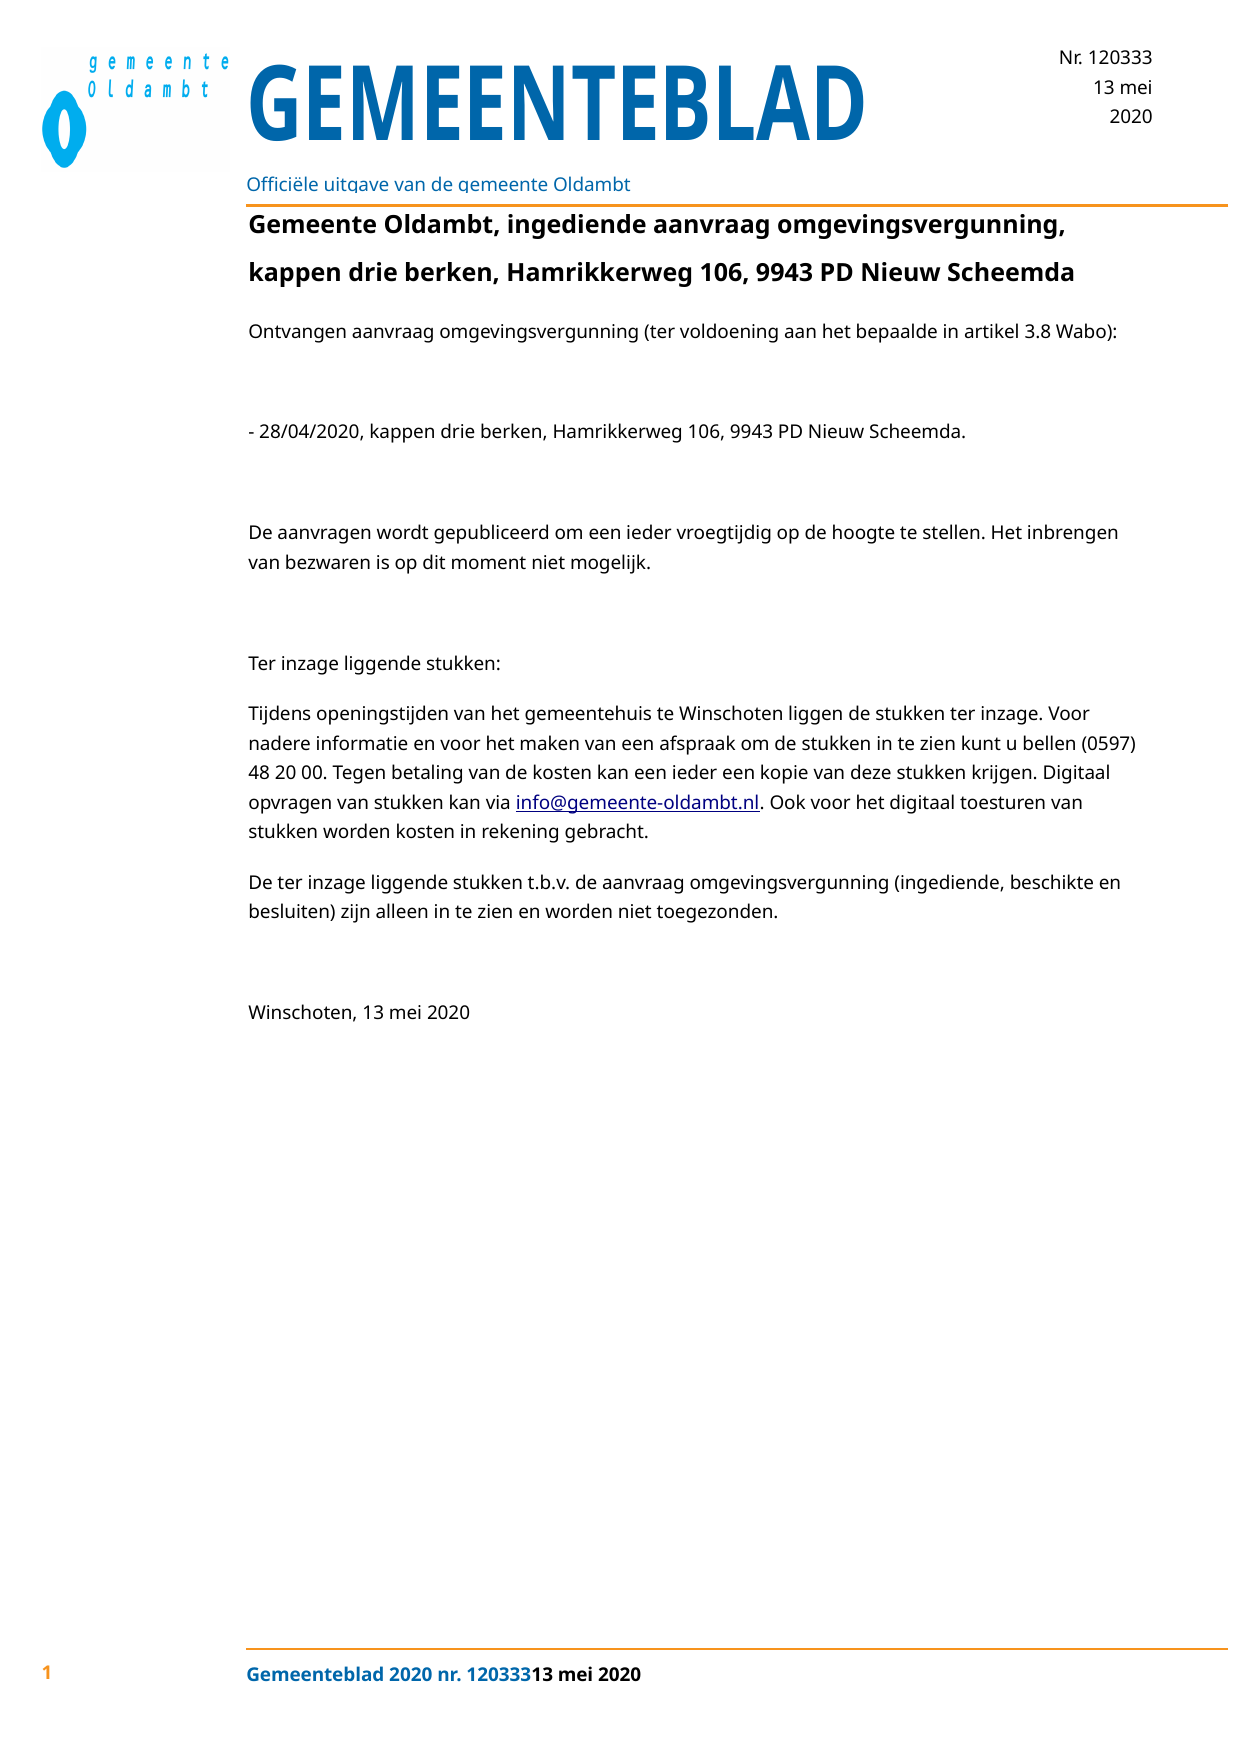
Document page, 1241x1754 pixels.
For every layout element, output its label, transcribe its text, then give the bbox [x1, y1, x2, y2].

picture [41, 47, 231, 172]
text - 28/04/2020, kappen drie berken, Hamrikkerweg 106, 9943 PD Nieuw Scheemda. [248, 419, 1152, 444]
text Ontvangen aanvraag omgevingsvergunning (ter voldoening aan het bepaalde in artikel 3.8 Wabo): [248, 318, 1152, 344]
text Ter inzage liggende stukken: [248, 650, 1152, 676]
text De aanvragen wordt gepubliceerd om een ieder vroegtijdig op de hoogte te stellen. Het inbrengen van bezwaren is op dit moment niet mogelijk. [248, 519, 1152, 575]
text De ter inzage liggende stukken t.b.v. de aanvraag omgevingsvergunning (ingediende, beschikte en besluiten) zijn alleen in te zien en worden niet toegezonden. [248, 869, 1152, 924]
text Tijdens openingstijden van het gemeentehuis te Winschoten liggen de stukken ter inzage. Voor nadere informatie en voor het maken van een afspraak om de stukken in te zien kunt u bellen (0597) 48 20 00. Tegen betaling van de kosten kan een ieder een kopie van deze stukken krijgen. Digitaal opvragen van stukken kan via info@gemeente-oldambt.nl. Ook voor het digitaal toesturen van stukken worden kosten in rekening gebracht. [248, 700, 1152, 844]
text Gemeente Oldambt, ingediende aanvraag omgevingsvergunning, kappen drie berken, Hamrikkerweg 106, 9943 PD Nieuw Scheemda [248, 207, 1152, 288]
text Winschoten, 13 mei 2020 [248, 999, 1152, 1025]
